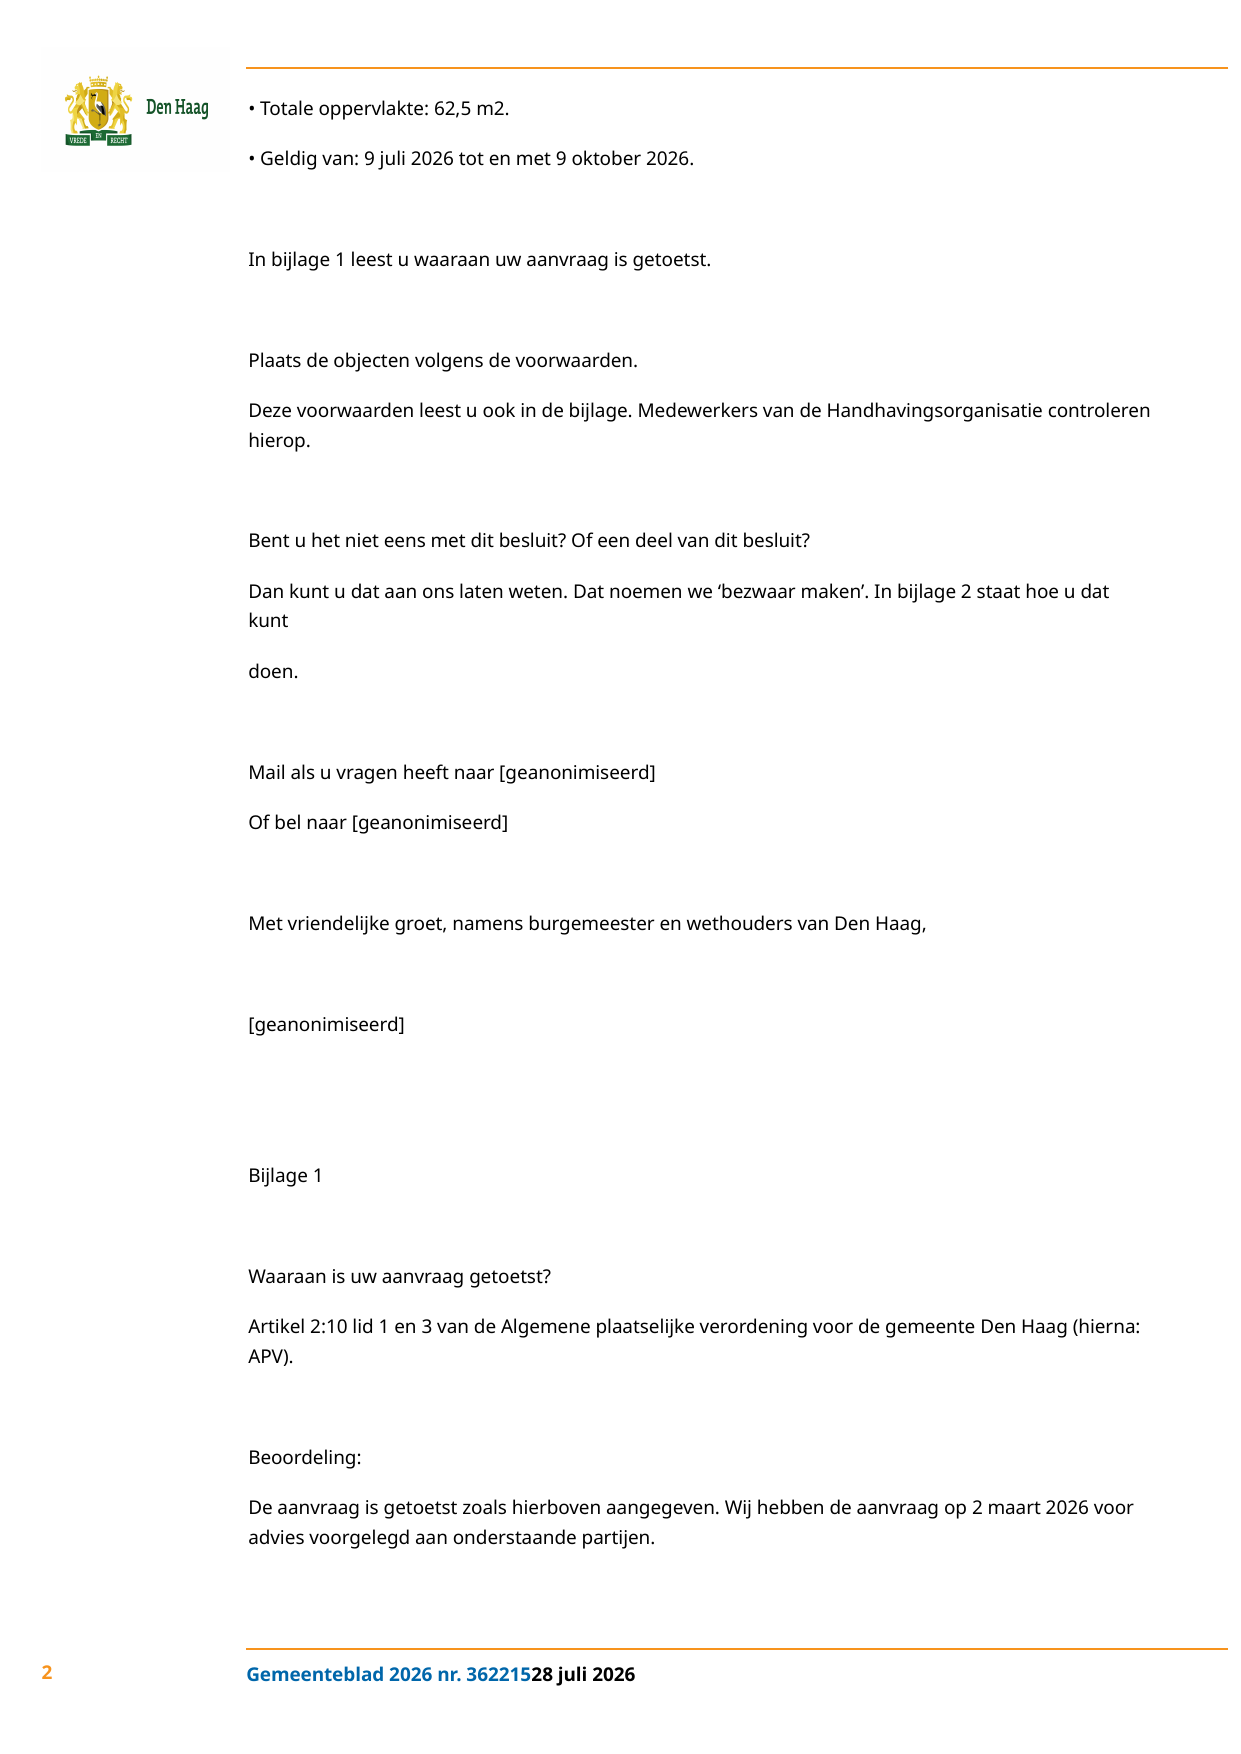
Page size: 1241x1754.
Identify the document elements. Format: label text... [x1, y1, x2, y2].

text [geanonimiseerd] [248, 1011, 1152, 1037]
text Met vriendelijke groet, namens burgemeester en wethouders van Den Haag, [248, 910, 1152, 936]
text Waaraan is uw aanvraag getoetst? [248, 1263, 1152, 1289]
text • Totale oppervlakte: 62,5 m2. [248, 95, 1152, 121]
text Deze voorwaarden leest u ook in de bijlage. Medewerkers van de Handhavingsorganisatie controleren hierop. [248, 397, 1152, 453]
text Bijlage 1 [248, 1162, 1152, 1188]
text Of bel naar [geanonimiseerd] [248, 809, 1152, 835]
text doen. [248, 658, 1152, 684]
text Beoordeling: [248, 1444, 1152, 1470]
picture [41, 47, 231, 172]
text In bijlage 1 leest u waaraan uw aanvraag is getoetst. [248, 246, 1152, 272]
text De aanvraag is getoetst zoals hierboven aangegeven. Wij hebben de aanvraag op 2 maart 2026 voor advies voorgelegd aan onderstaande partijen. [248, 1494, 1152, 1550]
text • Geldig van: 9 juli 2026 tot en met 9 oktober 2026. [248, 145, 1152, 171]
text Mail als u vragen heeft naar [geanonimiseerd] [248, 759, 1152, 785]
text Bent u het niet eens met dit besluit? Of een deel van dit besluit? [248, 528, 1152, 553]
text Dan kunt u dat aan ons laten weten. Dat noemen we ‘bezwaar maken’. In bijlage 2 staat hoe u dat kunt [248, 578, 1152, 633]
text Plaats de objecten volgens de voorwaarden. [248, 347, 1152, 373]
text Artikel 2:10 lid 1 en 3 van de Algemene plaatselijke verordening voor de gemeente Den Haag (hierna: APV). [248, 1313, 1152, 1369]
